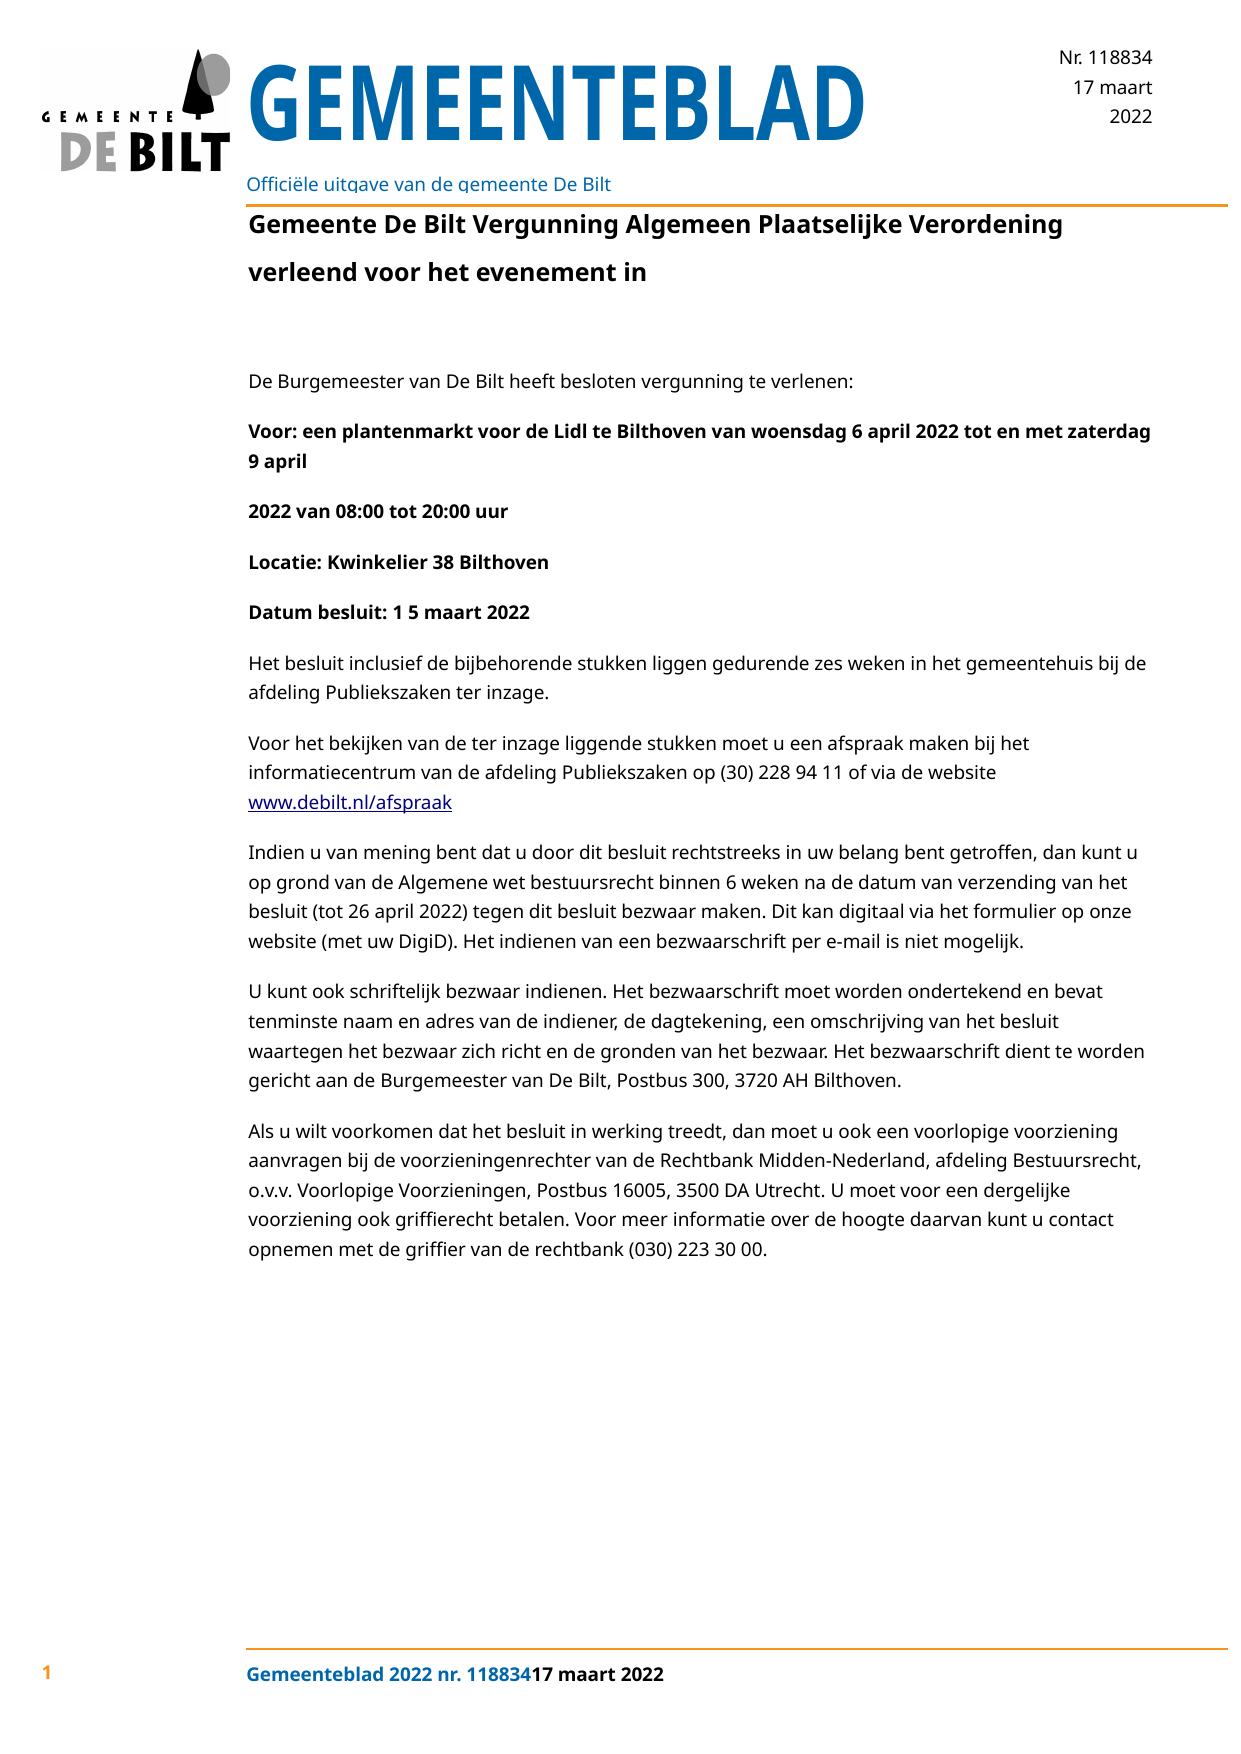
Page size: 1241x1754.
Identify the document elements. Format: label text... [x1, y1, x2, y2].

text Voor het bekijken van de ter inzage liggende stukken moet u een afspraak maken bij het informatiecentrum van de afdeling Publiekszaken op (30) 228 94 11 of via de website www.debilt.nl/afspraak [248, 730, 1152, 815]
text U kunt ook schriftelijk bezwaar indienen. Het bezwaarschrift moet worden ondertekend en bevat tenminste naam en adres van de indiener, de dagtekening, een omschrijving van het besluit waartegen het bezwaar zich richt en de gronden van het bezwaar. Het bezwaarschrift dient te worden gericht aan de Burgemeester van De Bilt, Postbus 300, 3720 AH Bilthoven. [248, 979, 1152, 1093]
text 2022 van 08:00 tot 20:00 uur [248, 499, 1152, 524]
text Het besluit inclusief de bijbehorende stukken liggen gedurende zes weken in het gemeentehuis bij de afdeling Publiekszaken ter inzage. [248, 650, 1152, 705]
text Als u wilt voorkomen dat het besluit in werking treedt, dan moet u ook een voorlopige voorziening aanvragen bij de voorzieningenrechter van de Rechtbank Midden-Nederland, afdeling Bestuursrecht, o.v.v. Voorlopige Voorzieningen, Postbus 16005, 3500 DA Utrecht. U moet voor een dergelijke voorziening ook griffierecht betalen. Voor meer informatie over de hoogte daarvan kunt u contact opnemen met de griffier van de rechtbank (030) 223 30 00. [248, 1118, 1152, 1262]
text Indien u van mening bent dat u door dit besluit rechtstreeks in uw belang bent getroffen, dan kunt u op grond van de Algemene wet bestuursrecht binnen 6 weken na de datum van verzending van het besluit (tot 26 april 2022) tegen dit besluit bezwaar maken. Dit kan digitaal via het formulier op onze website (met uw DigiD). Het indienen van een bezwaarschrift per e-mail is niet mogelijk. [248, 839, 1152, 954]
text Datum besluit: 1 5 maart 2022 [248, 599, 1152, 625]
picture [41, 47, 231, 172]
text Locatie: Kwinkelier 38 Bilthoven [248, 549, 1152, 575]
text Gemeente De Bilt Vergunning Algemeen Plaatselijke Verordening verleend voor het evenement in [248, 207, 1152, 288]
text De Burgemeester van De Bilt heeft besloten vergunning te verlenen: [248, 368, 1152, 394]
text Voor: een plantenmarkt voor de Lidl te Bilthoven van woensdag 6 april 2022 tot en met zaterdag 9 april [248, 419, 1152, 474]
